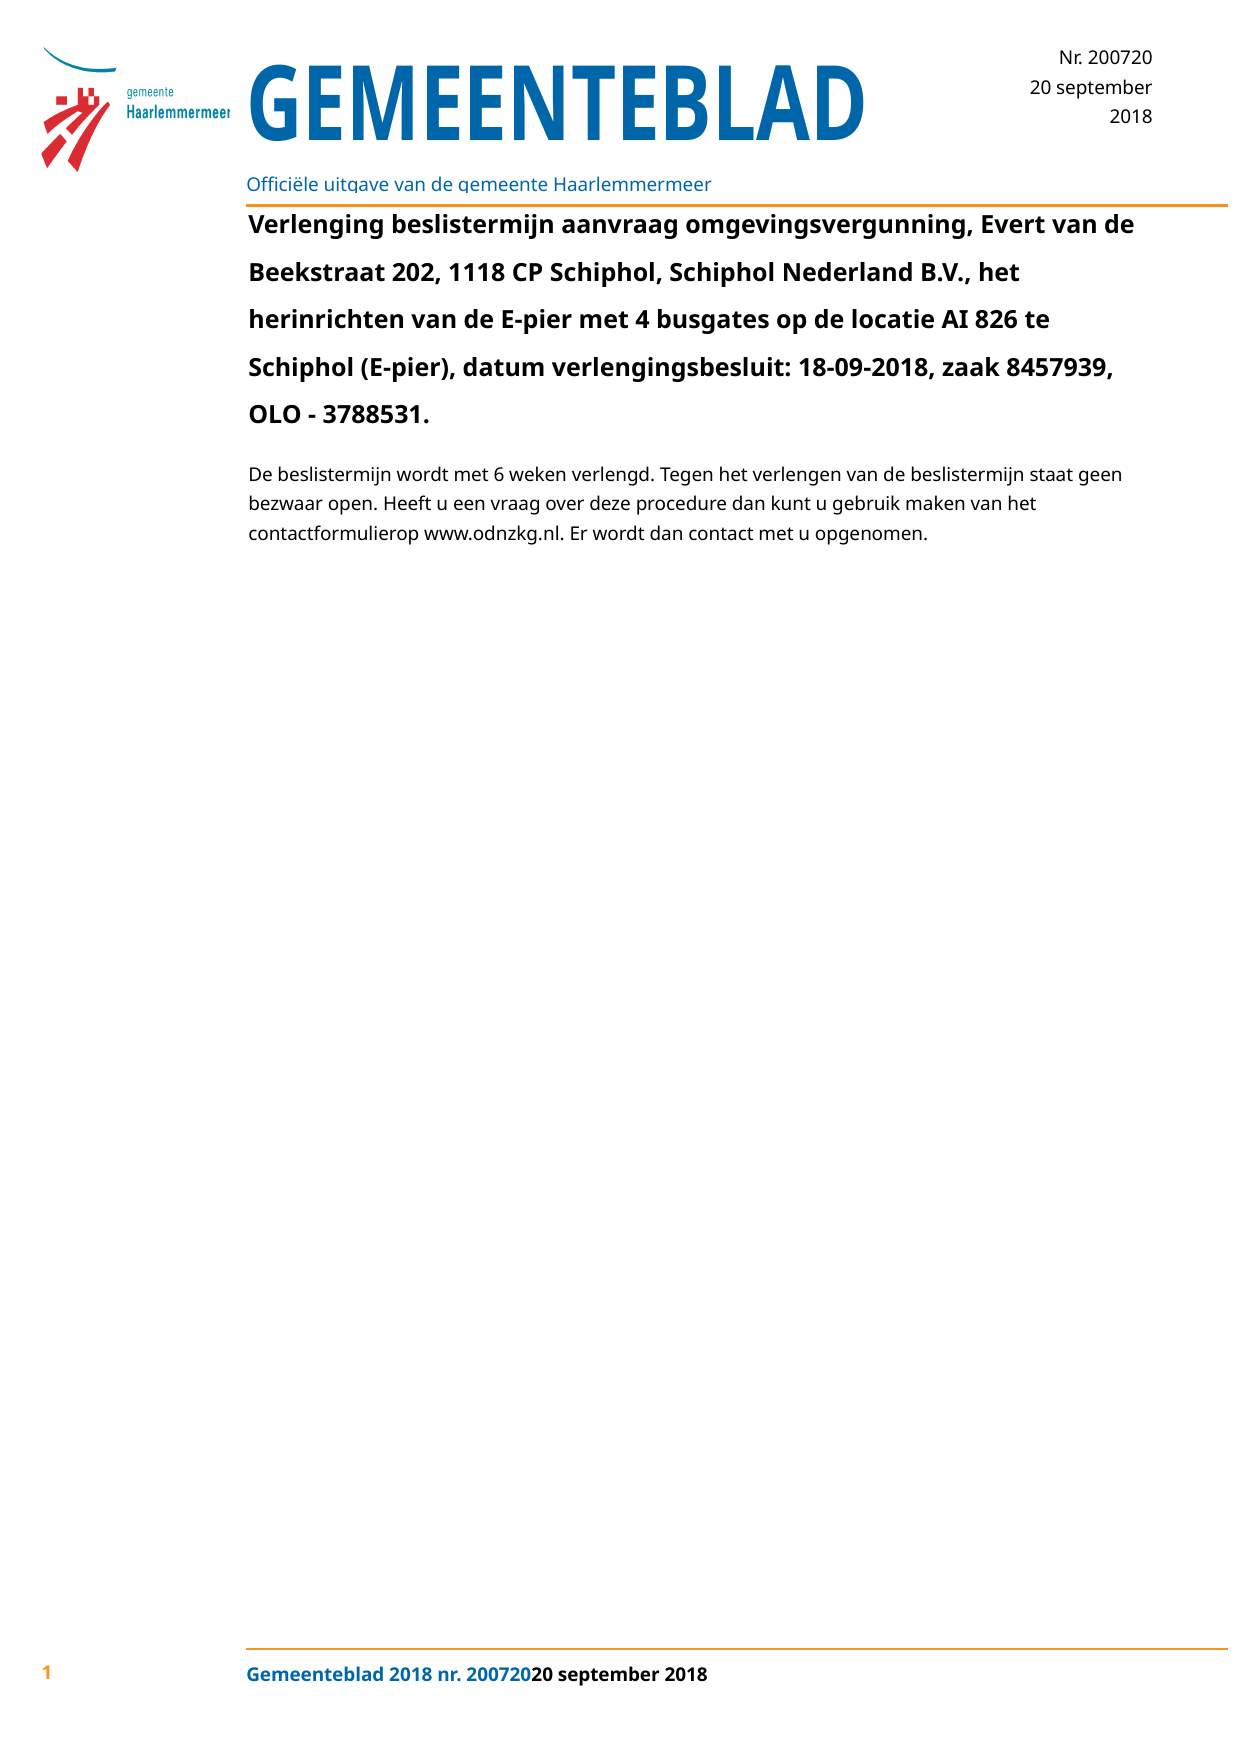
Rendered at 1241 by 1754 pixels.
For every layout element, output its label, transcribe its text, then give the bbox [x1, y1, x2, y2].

text Verlenging beslistermijn aanvraag omgevingsvergunning, Evert van de Beekstraat 202, 1118 CP Schiphol, Schiphol Nederland B.V., het herinrichten van de E-pier met 4 busgates op de locatie AI 826 te Schiphol (E-pier), datum verlengingsbesluit: 18-09-2018, zaak 8457939, OLO - 3788531. [248, 207, 1152, 431]
text De beslistermijn wordt met 6 weken verlengd. Tegen het verlengen van de beslistermijn staat geen bezwaar open. Heeft u een vraag over deze procedure dan kunt u gebruik maken van het contactformulierop www.odnzkg.nl. Er wordt dan contact met u opgenomen. [248, 461, 1152, 546]
picture [41, 47, 231, 172]
